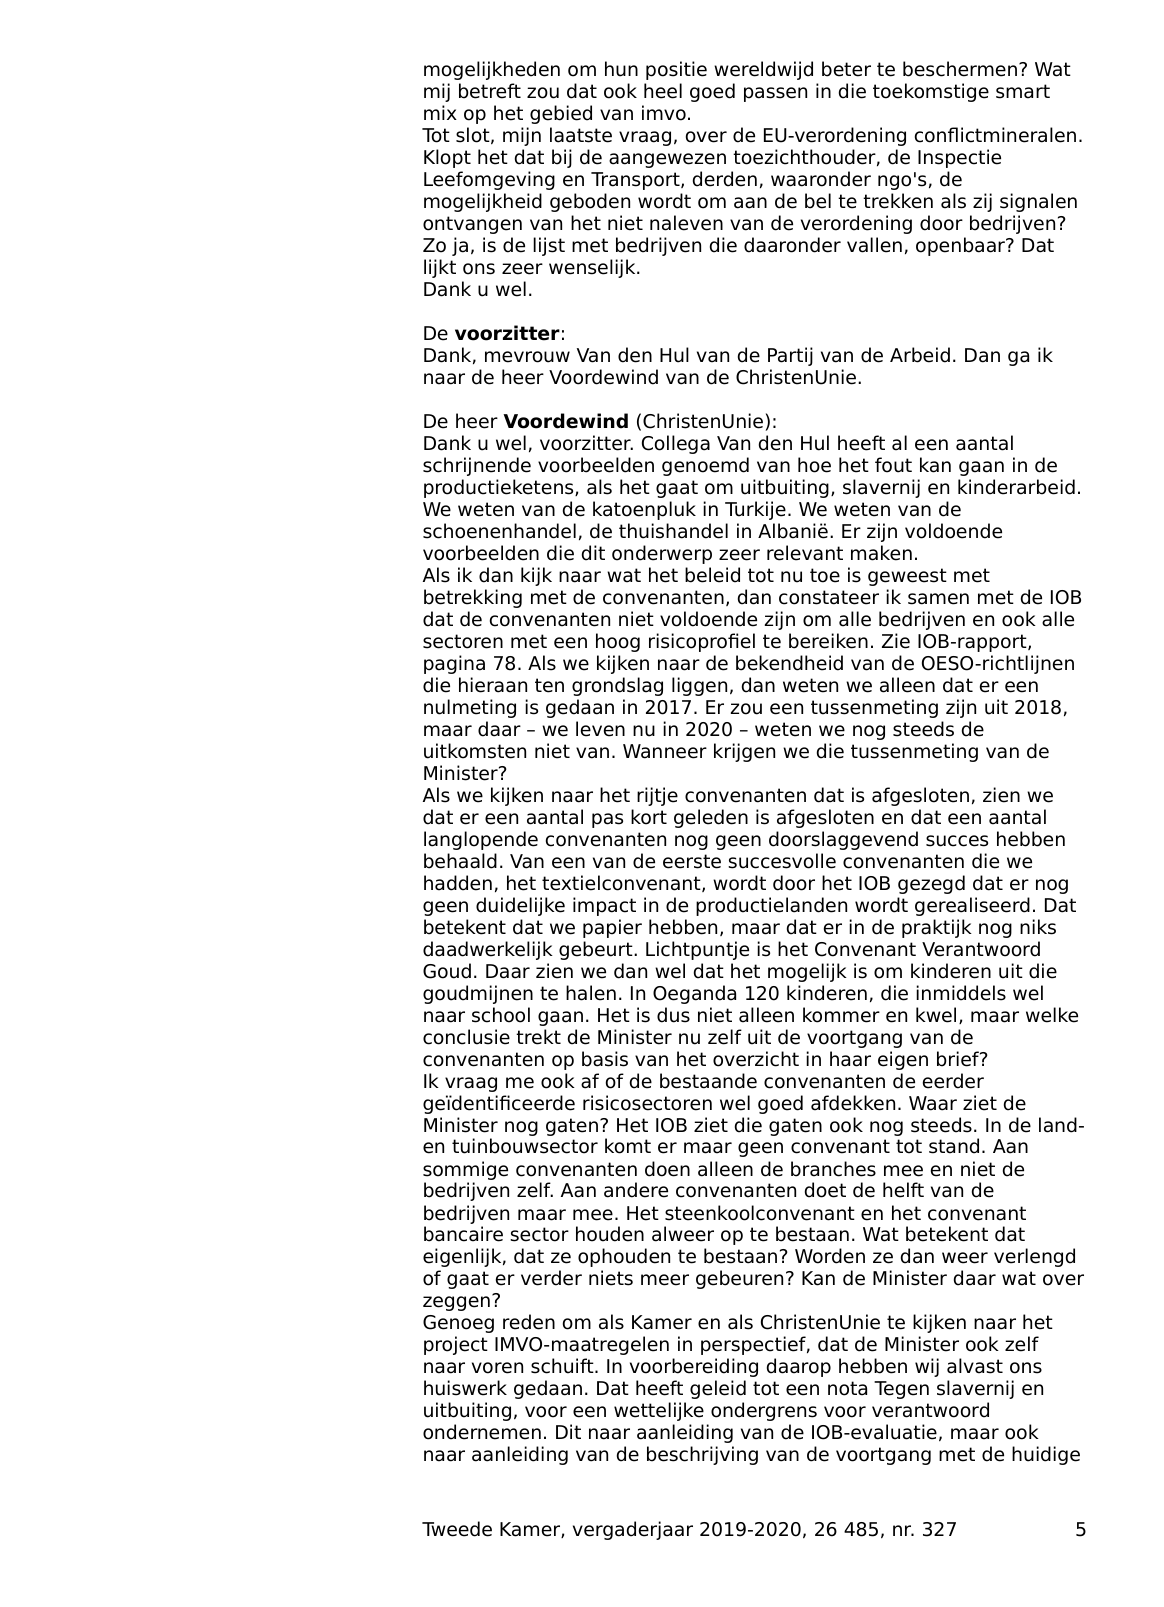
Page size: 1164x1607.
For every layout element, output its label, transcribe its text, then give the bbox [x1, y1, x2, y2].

text Tot slot, mijn laatste vraag, over de EU-verordening conflictmineralen. Klopt het dat bij de aangewezen toezichthouder, de Inspectie Leefomgeving en Transport, derden, waaronder ngo's, de mogelijkheid geboden wordt om aan de bel te trekken als zij signalen ontvangen van het niet naleven van de verordening door bedrijven? Zo ja, is de lijst met bedrijven die daaronder vallen, openbaar? Dat lijkt ons zeer wenselijk. [422, 125, 1087, 279]
text Als we kijken naar het rijtje convenanten dat is afgesloten, zien we dat er een aantal pas kort geleden is afgesloten en dat een aantal langlopende convenanten nog geen doorslaggevend succes hebben behaald. Van een van de eerste succesvolle convenanten die we hadden, het textielconvenant, wordt door het IOB gezegd dat er nog geen duidelijke impact in de productielanden wordt gerealiseerd. Dat betekent dat we papier hebben, maar dat er in de praktijk nog niks daadwerkelijk gebeurt. Lichtpuntje is het Convenant Verantwoord Goud. Daar zien we dan wel dat het mogelijk is om kinderen uit die goudmijnen te halen. In Oeganda 120 kinderen, die inmiddels wel naar school gaan. Het is dus niet alleen kommer en kwel, maar welke conclusie trekt de Minister nu zelf uit de voortgang van de convenanten op basis van het overzicht in haar eigen brief? [422, 785, 1087, 1071]
text mogelijkheden om hun positie wereldwijd beter te beschermen? Wat mij betreft zou dat ook heel goed passen in die toekomstige smart mix op het gebied van imvo. [422, 59, 1087, 125]
text De voorzitter: [422, 323, 1087, 345]
text Genoeg reden om als Kamer en als ChristenUnie te kijken naar het project IMVO-maatregelen in perspectief, dat de Minister ook zelf naar voren schuift. In voorbereiding daarop hebben wij alvast ons huiswerk gedaan. Dat heeft geleid tot een nota Tegen slavernij en uitbuiting, voor een wettelijke ondergrens voor verantwoord ondernemen. Dit naar aanleiding van de IOB-evaluatie, maar ook naar aanleiding van de beschrijving van de voortgang met de huidige [422, 1312, 1087, 1466]
text Als ik dan kijk naar wat het beleid tot nu toe is geweest met betrekking met de convenanten, dan constateer ik samen met de IOB dat de convenanten niet voldoende zijn om alle bedrijven en ook alle sectoren met een hoog risicoprofiel te bereiken. Zie IOB-rapport, pagina 78. Als we kijken naar de bekendheid van de OESO-richtlijnen die hieraan ten grondslag liggen, dan weten we alleen dat er een nulmeting is gedaan in 2017. Er zou een tussenmeting zijn uit 2018, maar daar – we leven nu in 2020 – weten we nog steeds de uitkomsten niet van. Wanneer krijgen we die tussenmeting van de Minister? [422, 565, 1087, 785]
text De heer Voordewind (ChristenUnie): [422, 411, 1087, 433]
text Ik vraag me ook af of de bestaande convenanten de eerder geïdentificeerde risicosectoren wel goed afdekken. Waar ziet de Minister nog gaten? Het IOB ziet die gaten ook nog steeds. In de land- en tuinbouwsector komt er maar geen convenant tot stand. Aan sommige convenanten doen alleen de branches mee en niet de bedrijven zelf. Aan andere convenanten doet de helft van de bedrijven maar mee. Het steenkoolconvenant en het convenant bancaire sector houden alweer op te bestaan. Wat betekent dat eigenlijk, dat ze ophouden te bestaan? Worden ze dan weer verlengd of gaat er verder niets meer gebeuren? Kan de Minister daar wat over zeggen? [422, 1071, 1087, 1312]
text Dank u wel, voorzitter. Collega Van den Hul heeft al een aantal schrijnende voorbeelden genoemd van hoe het fout kan gaan in de productieketens, als het gaat om uitbuiting, slavernij en kinderarbeid. We weten van de katoenpluk in Turkije. We weten van de schoenenhandel, de thuishandel in Albanië. Er zijn voldoende voorbeelden die dit onderwerp zeer relevant maken. [422, 433, 1087, 565]
text Dank u wel. [422, 279, 1087, 301]
text Dank, mevrouw Van den Hul van de Partij van de Arbeid. Dan ga ik naar de heer Voordewind van de ChristenUnie. [422, 345, 1087, 389]
